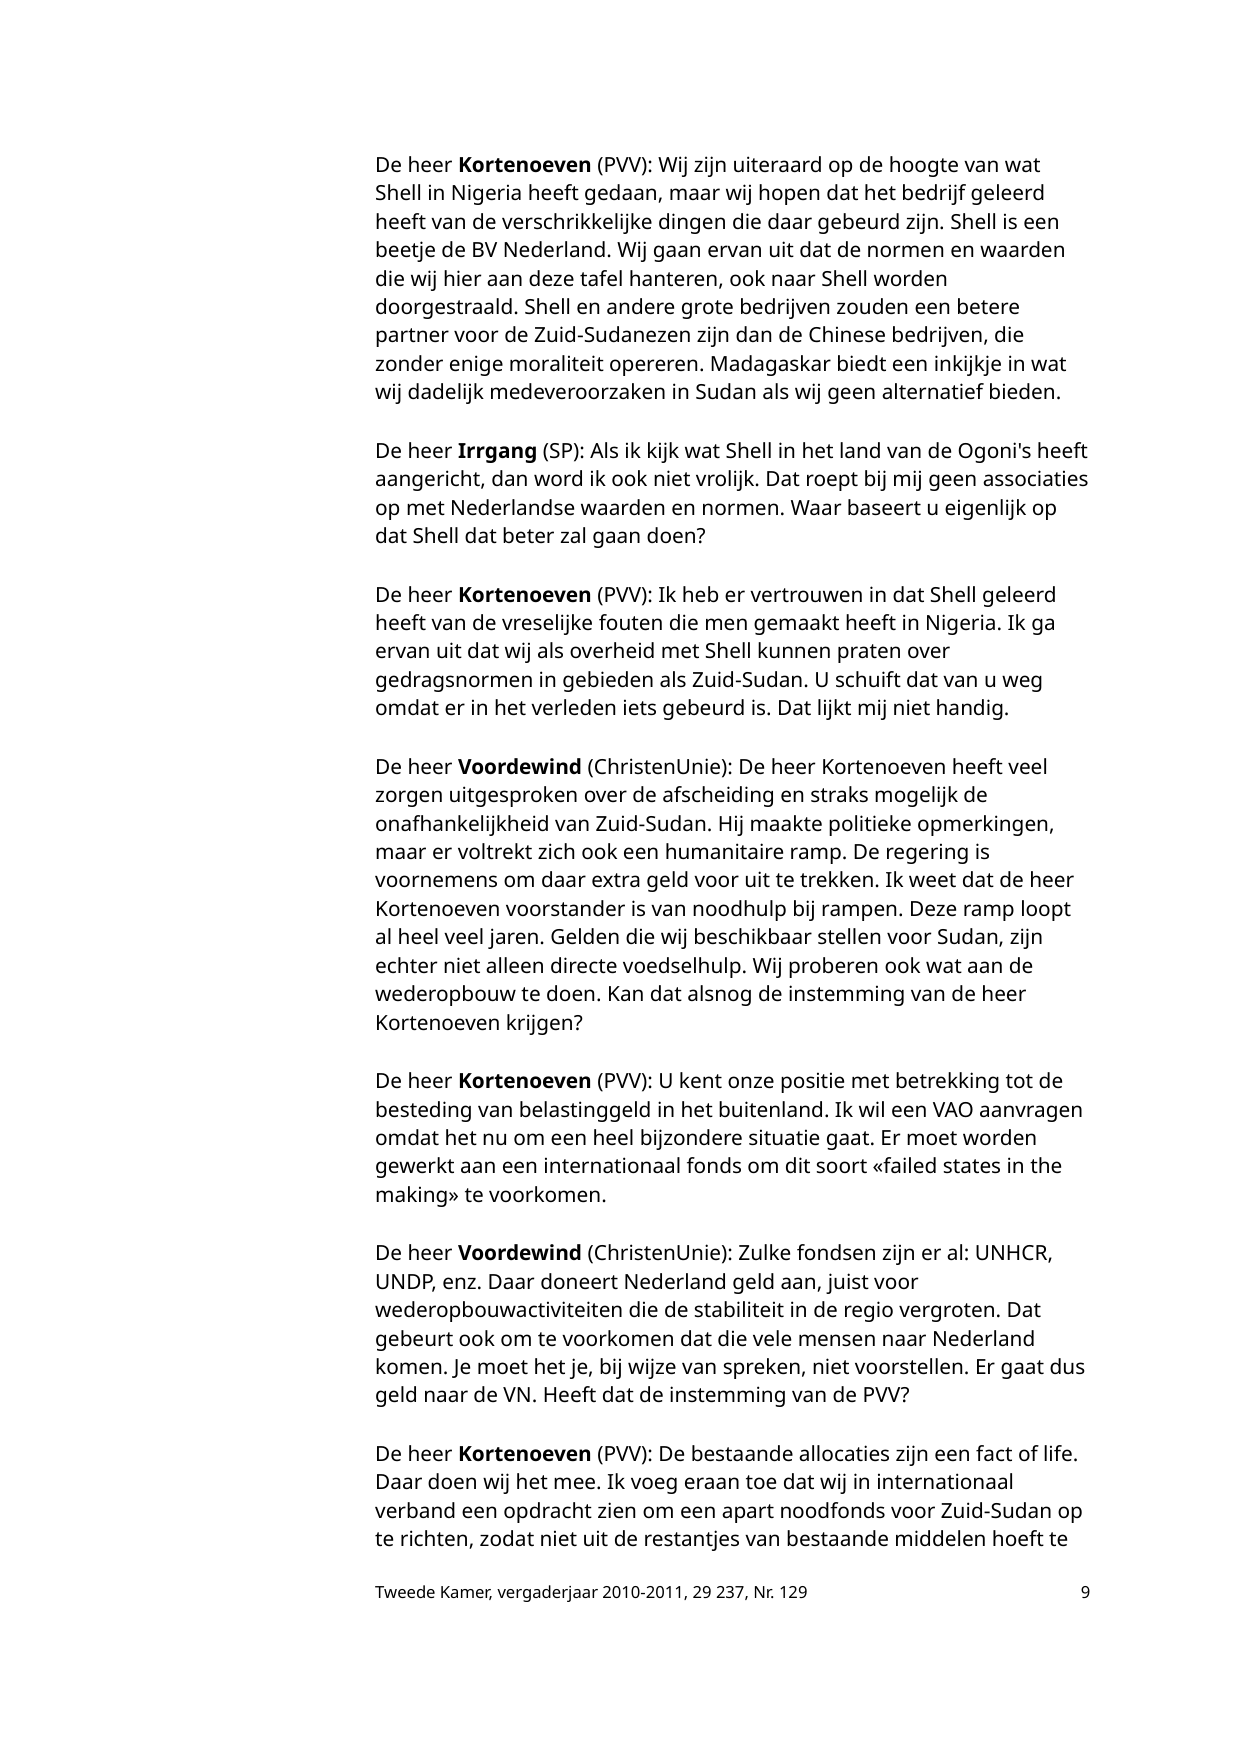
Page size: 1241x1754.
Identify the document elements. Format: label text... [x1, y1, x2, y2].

text De heer Voordewind (ChristenUnie): De heer Kortenoeven heeft veel zorgen uitgesproken over de afscheiding en straks mogelijk de onafhankelijkheid van Zuid-Sudan. Hij maakte politieke opmerkingen, maar er voltrekt zich ook een humanitaire ramp. De regering is voornemens om daar extra geld voor uit te trekken. Ik weet dat de heer Kortenoeven voorstander is van noodhulp bij rampen. Deze ramp loopt al heel veel jaren. Gelden die wij beschikbaar stellen voor Sudan, zijn echter niet alleen directe voedselhulp. Wij proberen ook wat aan de wederopbouw te doen. Kan dat alsnog de instemming van de heer Kortenoeven krijgen? [375, 752, 1090, 1036]
text De heer Voordewind (ChristenUnie): Zulke fondsen zijn er al: UNHCR, UNDP, enz. Daar doneert Nederland geld aan, juist voor wederopbouwactiviteiten die de stabiliteit in de regio vergroten. Dat gebeurt ook om te voorkomen dat die vele mensen naar Nederland komen. Je moet het je, bij wijze van spreken, niet voorstellen. Er gaat dus geld naar de VN. Heeft dat de instemming van de PVV? [375, 1238, 1090, 1409]
text De heer Kortenoeven (PVV): De bestaande allocaties zijn een fact of life. Daar doen wij het mee. Ik voeg eraan toe dat wij in internationaal verband een opdracht zien om een apart noodfonds voor Zuid-Sudan op te richten, zodat niet uit de restantjes van bestaande middelen hoeft te [375, 1439, 1090, 1553]
text De heer Kortenoeven (PVV): Wij zijn uiteraard op de hoogte van wat Shell in Nigeria heeft gedaan, maar wij hopen dat het bedrijf geleerd heeft van de verschrikkelijke dingen die daar gebeurd zijn. Shell is een beetje de BV Nederland. Wij gaan ervan uit dat de normen en waarden die wij hier aan deze tafel hanteren, ook naar Shell worden doorgestraald. Shell en andere grote bedrijven zouden een betere partner voor de Zuid-Sudanezen zijn dan de Chinese bedrijven, die zonder enige moraliteit opereren. Madagaskar biedt een inkijkje in wat wij dadelijk medeveroorzaken in Sudan als wij geen alternatief bieden. [375, 150, 1090, 406]
text De heer Kortenoeven (PVV): Ik heb er vertrouwen in dat Shell geleerd heeft van de vreselijke fouten die men gemaakt heeft in Nigeria. Ik ga ervan uit dat wij als overheid met Shell kunnen praten over gedragsnormen in gebieden als Zuid-Sudan. U schuift dat van u weg omdat er in het verleden iets gebeurd is. Dat lijkt mij niet handig. [375, 580, 1090, 722]
text De heer Irrgang (SP): Als ik kijk wat Shell in het land van de Ogoni's heeft aangericht, dan word ik ook niet vrolijk. Dat roept bij mij geen associaties op met Nederlandse waarden en normen. Waar baseert u eigenlijk op dat Shell dat beter zal gaan doen? [375, 436, 1090, 550]
text De heer Kortenoeven (PVV): U kent onze positie met betrekking tot de besteding van belastinggeld in het buitenland. Ik wil een VAO aanvragen omdat het nu om een heel bijzondere situatie gaat. Er moet worden gewerkt aan een internationaal fonds om dit soort «failed states in the making» te voorkomen. [375, 1066, 1090, 1208]
